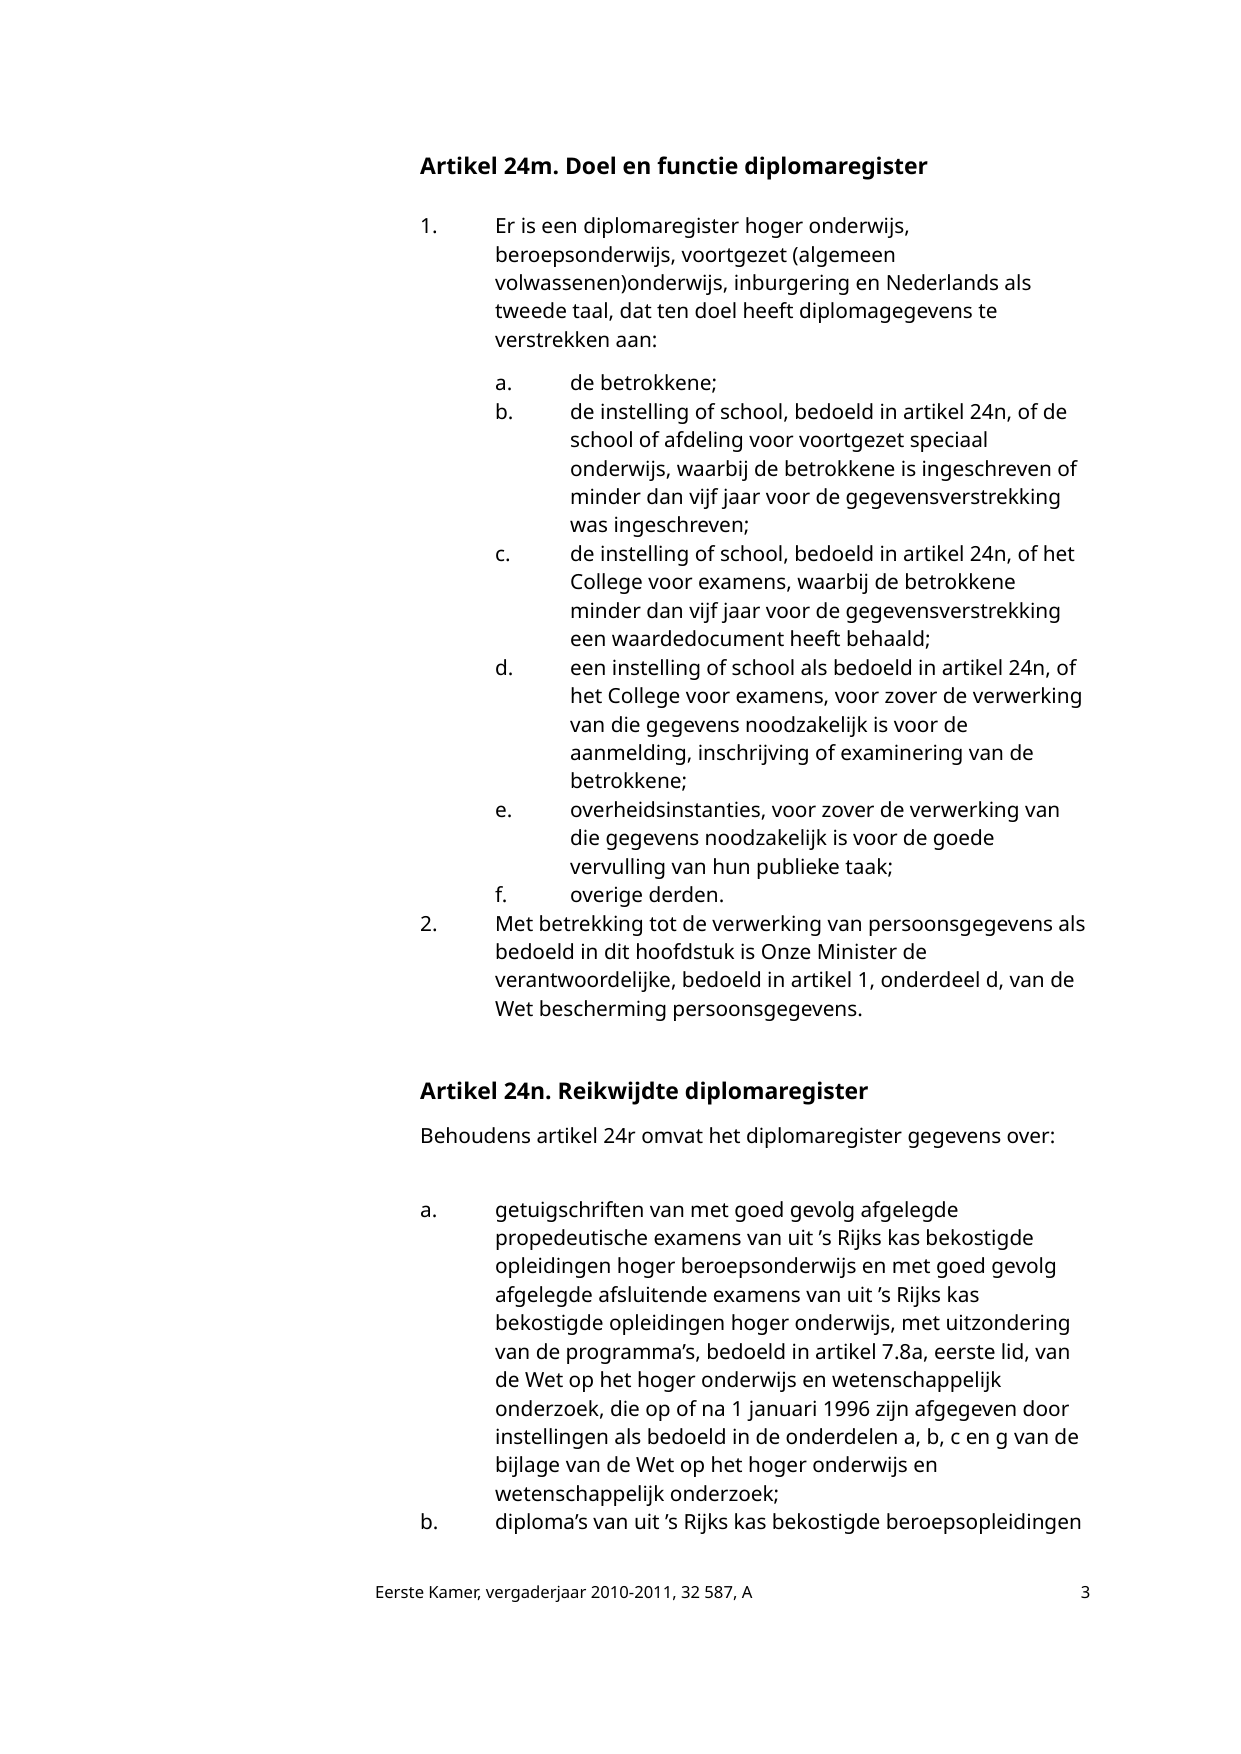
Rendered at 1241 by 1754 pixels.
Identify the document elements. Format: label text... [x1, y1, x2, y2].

list diploma’s van uit ’s Rijks kas bekostigde beroepsopleidingen [420, 1507, 1090, 1536]
list de instelling of school, bedoeld in artikel 24n, of het College voor examens, waarbij de betrokkene minder dan vijf jaar voor de gegevensverstrekking een waardedocument heeft behaald; [495, 539, 1090, 653]
list een instelling of school als bedoeld in artikel 24n, of het College voor examens, voor zover de verwerking van die gegevens noodzakelijk is voor de aanmelding, inschrijving of examinering van de betrokkene; [495, 653, 1090, 795]
list Met betrekking tot de verwerking van persoonsgegevens als bedoeld in dit hoofdstuk is Onze Minister de verantwoordelijke, bedoeld in artikel 1, onderdeel d, van de Wet bescherming persoonsgegevens. [420, 909, 1090, 1022]
list getuigschriften van met goed gevolg afgelegde propedeutische examens van uit ’s Rijks kas bekostigde opleidingen hoger beroepsonderwijs en met goed gevolg afgelegde afsluitende examens van uit ’s Rijks kas bekostigde opleidingen hoger onderwijs, met uitzondering van de programma’s, bedoeld in artikel 7.8a, eerste lid, van de Wet op het hoger onderwijs en wetenschappelijk onderzoek, die op of na 1 januari 1996 zijn afgegeven door instellingen als bedoeld in de onderdelen a, b, c en g van de bijlage van de Wet op het hoger onderwijs en wetenschappelijk onderzoek; [420, 1195, 1090, 1507]
subtitle Artikel 24m. Doel en functie diplomaregister [420, 150, 1090, 181]
list de betrokkene; [495, 368, 1090, 397]
list de instelling of school, bedoeld in artikel 24n, of de school of afdeling voor voortgezet speciaal onderwijs, waarbij de betrokkene is ingeschreven of minder dan vijf jaar voor de gegevensverstrekking was ingeschreven; [495, 397, 1090, 539]
list Er is een diplomaregister hoger onderwijs, beroepsonderwijs, voortgezet (algemeen volwassenen)onderwijs, inburgering en Nederlands als tweede taal, dat ten doel heeft diplomagegevens te verstrekken aan: [420, 211, 1090, 353]
list overige derden. [495, 880, 1090, 909]
text Behoudens artikel 24r omvat het diplomaregister gegevens over: [420, 1121, 1090, 1150]
subtitle Artikel 24n. Reikwijdte diplomaregister [420, 1075, 1090, 1106]
list overheidsinstanties, voor zover de verwerking van die gegevens noodzakelijk is voor de goede vervulling van hun publieke taak; [495, 795, 1090, 880]
